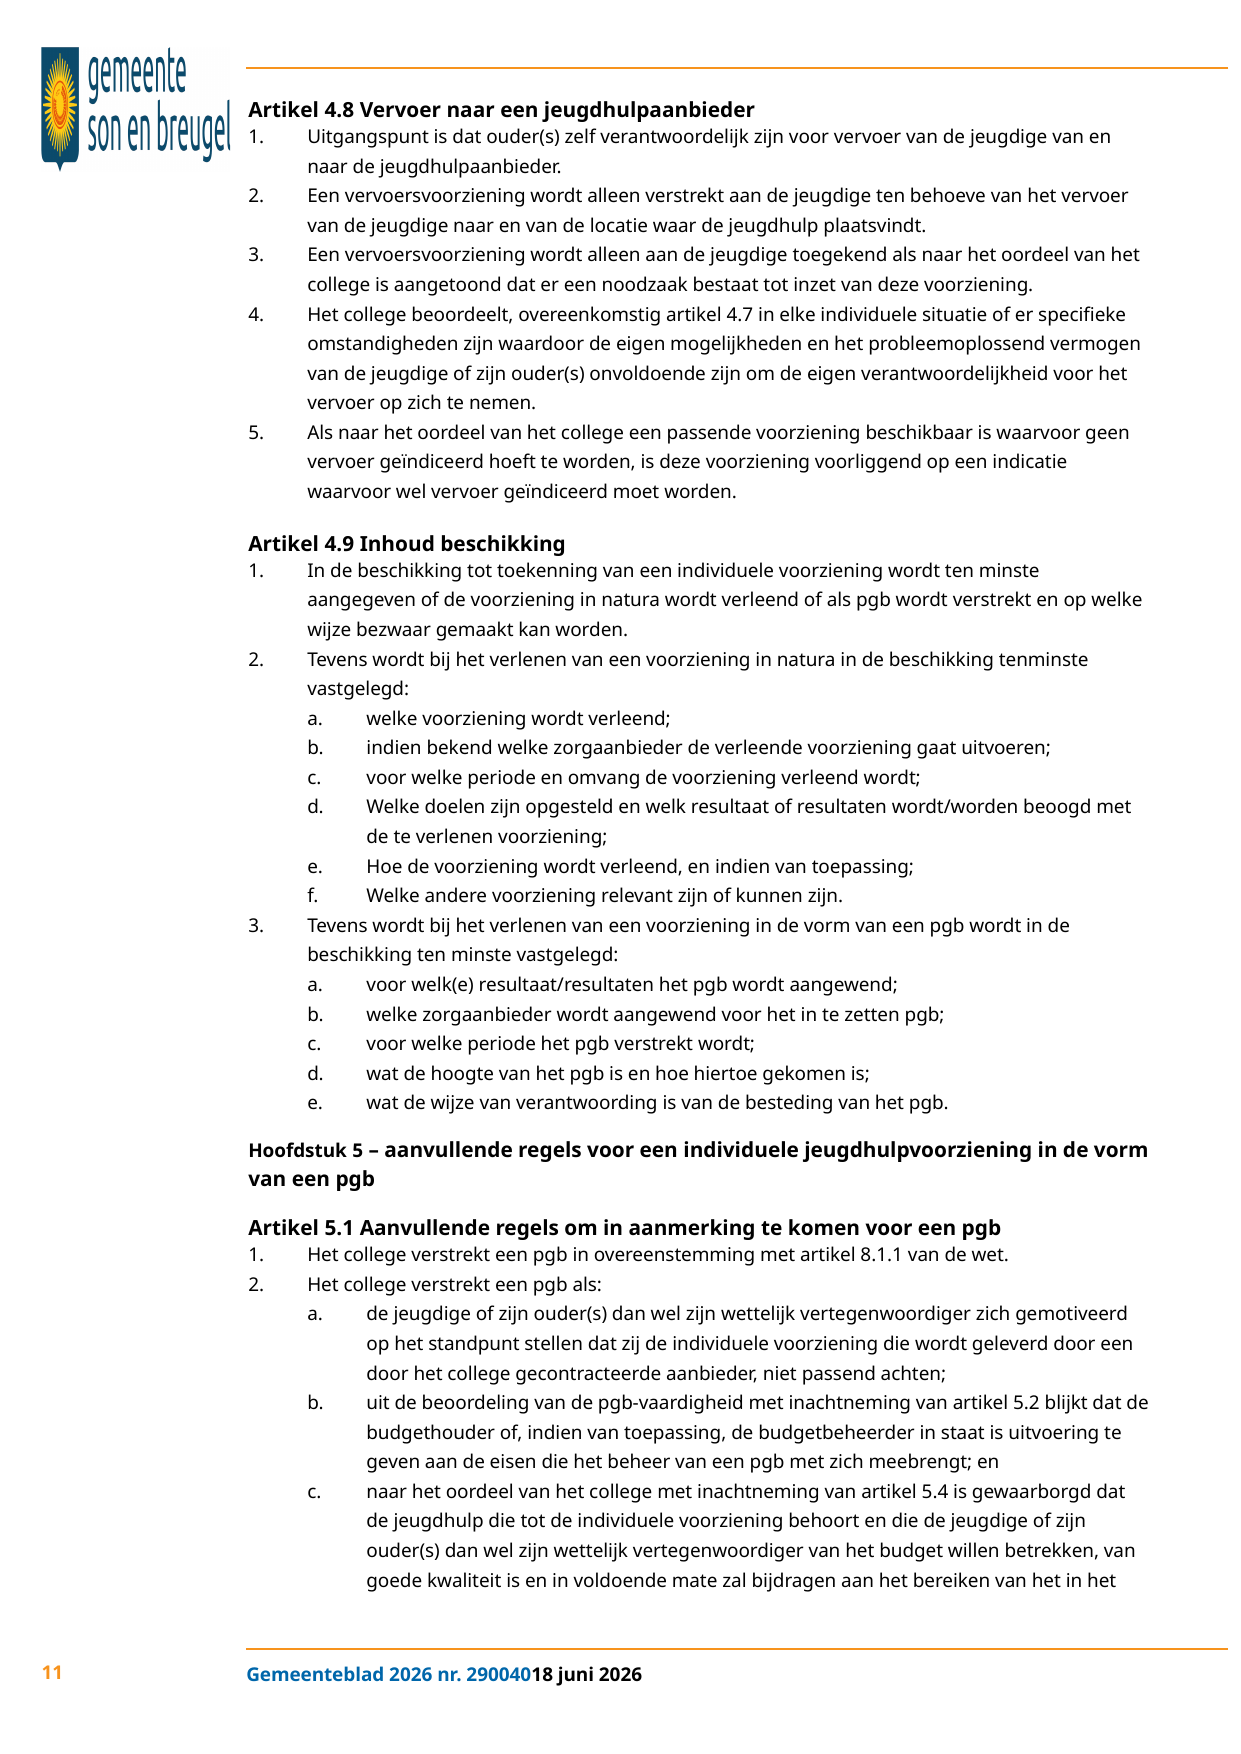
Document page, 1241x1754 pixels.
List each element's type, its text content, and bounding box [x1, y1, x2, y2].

list voor welk(e) resultaat/resultaten het pgb wordt aangewend; [307, 971, 1152, 997]
list Tevens wordt bij het verlenen van een voorziening in natura in de beschikking tenminste vastgelegd: [248, 646, 1152, 701]
list uit de beoordeling van de pgb-vaardigheid met inachtneming van artikel 5.2 blijkt dat de budgethouder of, indien van toepassing, de budgetbeheerder in staat is uitvoering te geven aan de eisen die het beheer van een pgb met zich meebrengt; en [307, 1389, 1152, 1474]
list Het college verstrekt een pgb als: [248, 1271, 1152, 1297]
list Hoe de voorziening wordt verleend, en indien van toepassing; [307, 853, 1152, 879]
text Hoofdstuk 5 – aanvullende regels voor een individuele jeugdhulpvoorziening in de vorm van een pgb [248, 1135, 1152, 1192]
list wat de wijze van verantwoording is van de besteding van het pgb. [307, 1089, 1152, 1115]
list Het college beoordeelt, overeenkomstig artikel 4.7 in elke individuele situatie of er specifieke omstandigheden zijn waardoor de eigen mogelijkheden en het probleemoplossend vermogen van de jeugdige of zijn ouder(s) onvoldoende zijn om de eigen verantwoordelijkheid voor het vervoer op zich te nemen. [248, 301, 1152, 415]
list welke voorziening wordt verleend; [307, 705, 1152, 731]
list indien bekend welke zorgaanbieder de verleende voorziening gaat uitvoeren; [307, 734, 1152, 760]
list Als naar het oordeel van het college een passende voorziening beschikbaar is waarvoor geen vervoer geïndiceerd hoeft te worden, is deze voorziening voorliggend op een indicatie waarvoor wel vervoer geïndiceerd moet worden. [248, 419, 1152, 504]
list Een vervoersvoorziening wordt alleen verstrekt aan de jeugdige ten behoeve van het vervoer van de jeugdige naar en van de locatie waar de jeugdhulp plaatsvindt. [248, 182, 1152, 238]
list voor welke periode het pgb verstrekt wordt; [307, 1030, 1152, 1056]
picture [41, 47, 231, 172]
text Artikel 4.9 Inhoud beschikking [248, 529, 1152, 557]
list In de beschikking tot toekenning van een individuele voorziening wordt ten minste aangegeven of de voorziening in natura wordt verleend of als pgb wordt verstrekt en op welke wijze bezwaar gemaakt kan worden. [248, 557, 1152, 642]
list Het college verstrekt een pgb in overeenstemming met artikel 8.1.1 van de wet. [248, 1241, 1152, 1267]
text Artikel 4.8 Vervoer naar een jeugdhulpaanbieder [248, 95, 1152, 123]
list voor welke periode en omvang de voorziening verleend wordt; [307, 764, 1152, 790]
text Artikel 5.1 Aanvullende regels om in aanmerking te komen voor een pgb [248, 1213, 1152, 1241]
list welke zorgaanbieder wordt aangewend voor het in te zetten pgb; [307, 1001, 1152, 1027]
list Een vervoersvoorziening wordt alleen aan de jeugdige toegekend als naar het oordeel van het college is aangetoond dat er een noodzaak bestaat tot inzet van deze voorziening. [248, 242, 1152, 297]
list Welke andere voorziening relevant zijn of kunnen zijn. [307, 882, 1152, 908]
list Welke doelen zijn opgesteld en welk resultaat of resultaten wordt/worden beoogd met de te verlenen voorziening; [307, 794, 1152, 849]
list Uitgangspunt is dat ouder(s) zelf verantwoordelijk zijn voor vervoer van de jeugdige van en naar de jeugdhulpaanbieder. [248, 123, 1152, 178]
list de jeugdige of zijn ouder(s) dan wel zijn wettelijk vertegenwoordiger zich gemotiveerd op het standpunt stellen dat zij de individuele voorziening die wordt geleverd door een door het college gecontracteerde aanbieder, niet passend achten; [307, 1301, 1152, 1385]
list wat de hoogte van het pgb is en hoe hiertoe gekomen is; [307, 1060, 1152, 1086]
list Tevens wordt bij het verlenen van een voorziening in de vorm van een pgb wordt in de beschikking ten minste vastgelegd: [248, 912, 1152, 967]
list naar het oordeel van het college met inachtneming van artikel 5.4 is gewaarborgd dat de jeugdhulp die tot de individuele voorziening behoort en die de jeugdige of zijn ouder(s) dan wel zijn wettelijk vertegenwoordiger van het budget willen betrekken, van goede kwaliteit is en in voldoende mate zal bijdragen aan het bereiken van het in het [307, 1478, 1152, 1592]
